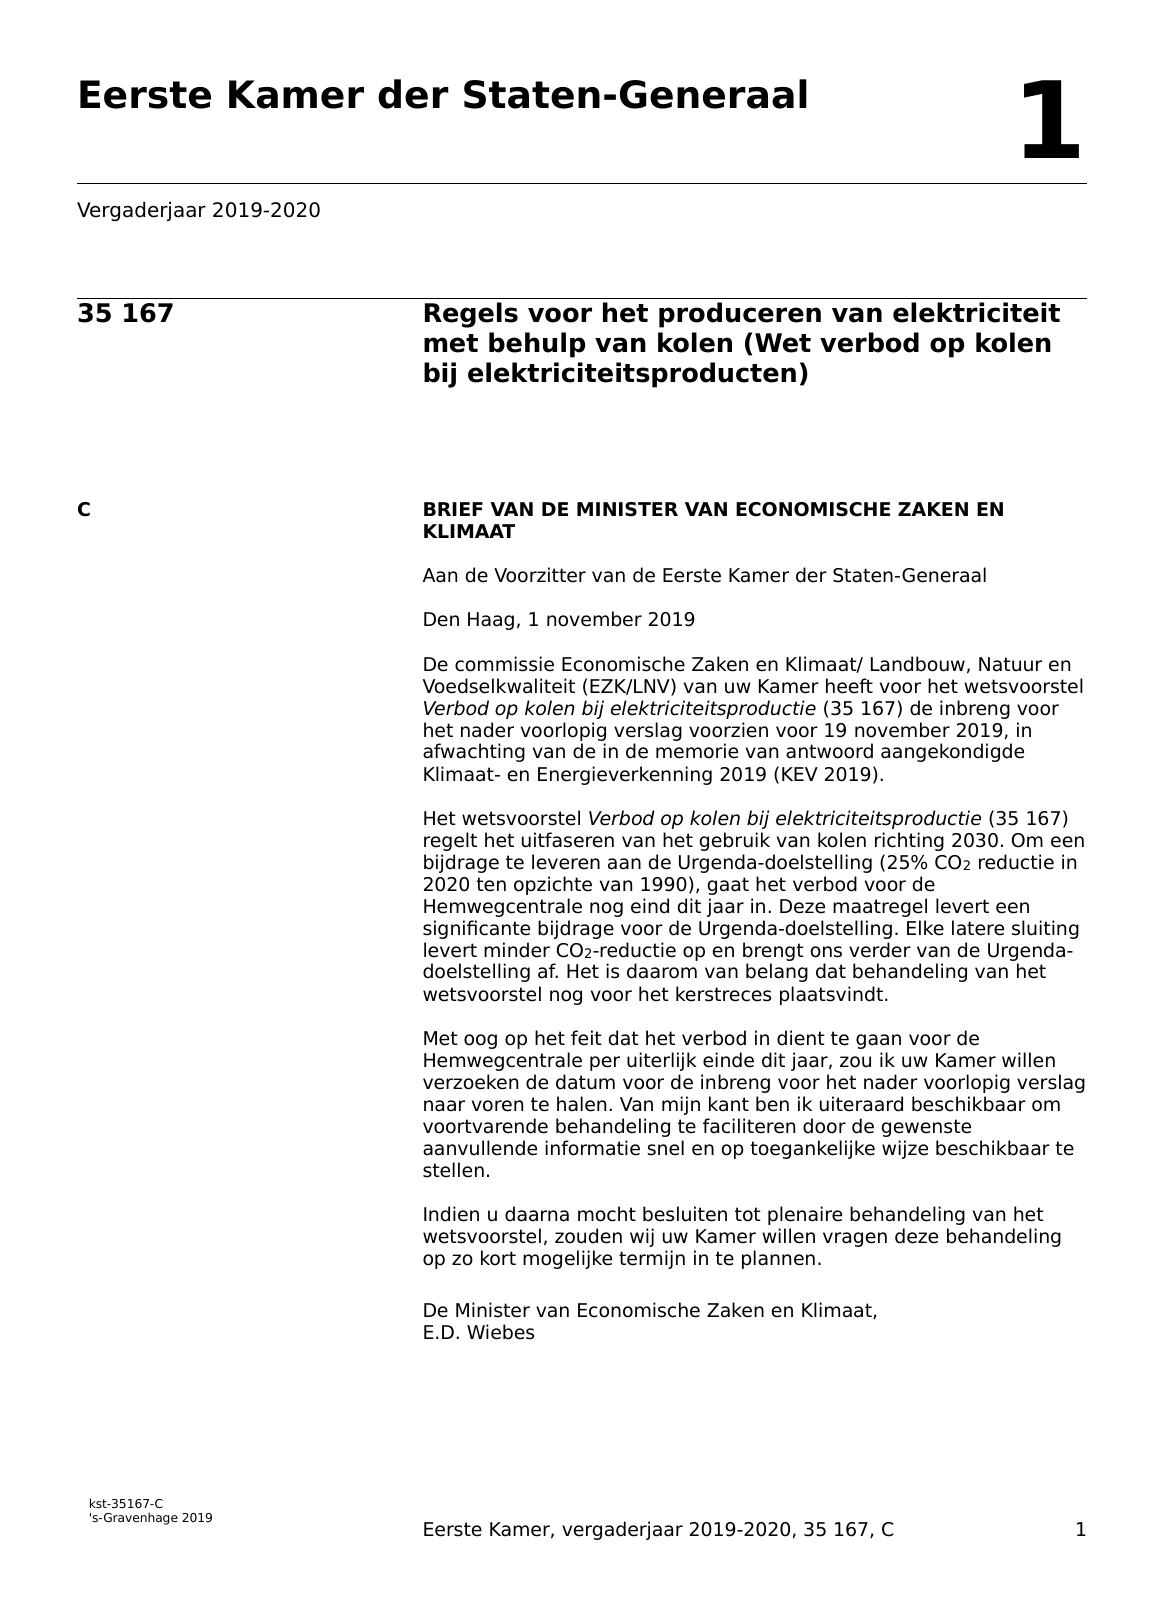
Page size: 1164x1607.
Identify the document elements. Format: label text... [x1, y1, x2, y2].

table_header 1 [886, 59, 1087, 183]
table_cell Vergaderjaar 2019-2020 [77, 184, 1087, 298]
text Aan de Voorzitter van de Eerste Kamer der Staten-Generaal [422, 565, 1087, 587]
text Indien u daarna mocht besluiten tot plenaire behandeling van het wetsvoorstel, zouden wij uw Kamer willen vragen deze behandeling op zo kort mogelijke termijn in te plannen. [422, 1204, 1087, 1269]
text kst-35167-C [88, 1497, 323, 1511]
subtitle C BRIEF VAN DE MINISTER VAN ECONOMISCHE ZAKEN EN KLIMAAT [77, 499, 1087, 543]
text De Minister van Economische Zaken en Klimaat, E.D. Wiebes [422, 1299, 1087, 1343]
table_header Eerste Kamer der Staten-Generaal [77, 59, 886, 183]
text De commissie Economische Zaken en Klimaat/ Landbouw, Natuur en Voedselkwaliteit (EZK/LNV) van uw Kamer heeft voor het wetsvoorstel Verbod op kolen bij elektriciteitsproductie (35 167) de inbreng voor het nader voorlopig verslag voorzien voor 19 november 2019, in afwachting van de in de memorie van antwoord aangekondigde Klimaat- en Energieverkenning 2019 (KEV 2019). [422, 653, 1087, 785]
text 's-Gravenhage 2019 [88, 1511, 323, 1525]
subtitle 35 167 Regels voor het produceren van elektriciteit met behulp van kolen (Wet verbod op kolen bij elektriciteitsproducten) [77, 299, 1087, 388]
text Met oog op het feit dat het verbod in dient te gaan voor de Hemwegcentrale per uiterlijk einde dit jaar, zou ik uw Kamer willen verzoeken de datum voor de inbreng voor het nader voorlopig verslag naar voren te halen. Van mijn kant ben ik uiteraard beschikbaar om voortvarende behandeling te faciliteren door de gewenste aanvullende informatie snel en op toegankelijke wijze beschikbaar te stellen. [422, 1028, 1087, 1181]
text Den Haag, 1 november 2019 [422, 609, 1087, 631]
text Het wetsvoorstel Verbod op kolen bij elektriciteitsproductie (35 167) regelt het uitfaseren van het gebruik van kolen richting 2030. Om een bijdrage te leveren aan de Urgenda-doelstelling (25% CO2 reductie in 2020 ten opzichte van 1990), gaat het verbod voor de Hemwegcentrale nog eind dit jaar in. Deze maatregel levert een significante bijdrage voor de Urgenda-doelstelling. Elke latere sluiting levert minder CO2-reductie op en brengt ons verder van de Urgenda-doelstelling af. Het is daarom van belang dat behandeling van het wetsvoorstel nog voor het kerstreces plaatsvindt. [422, 808, 1087, 1005]
